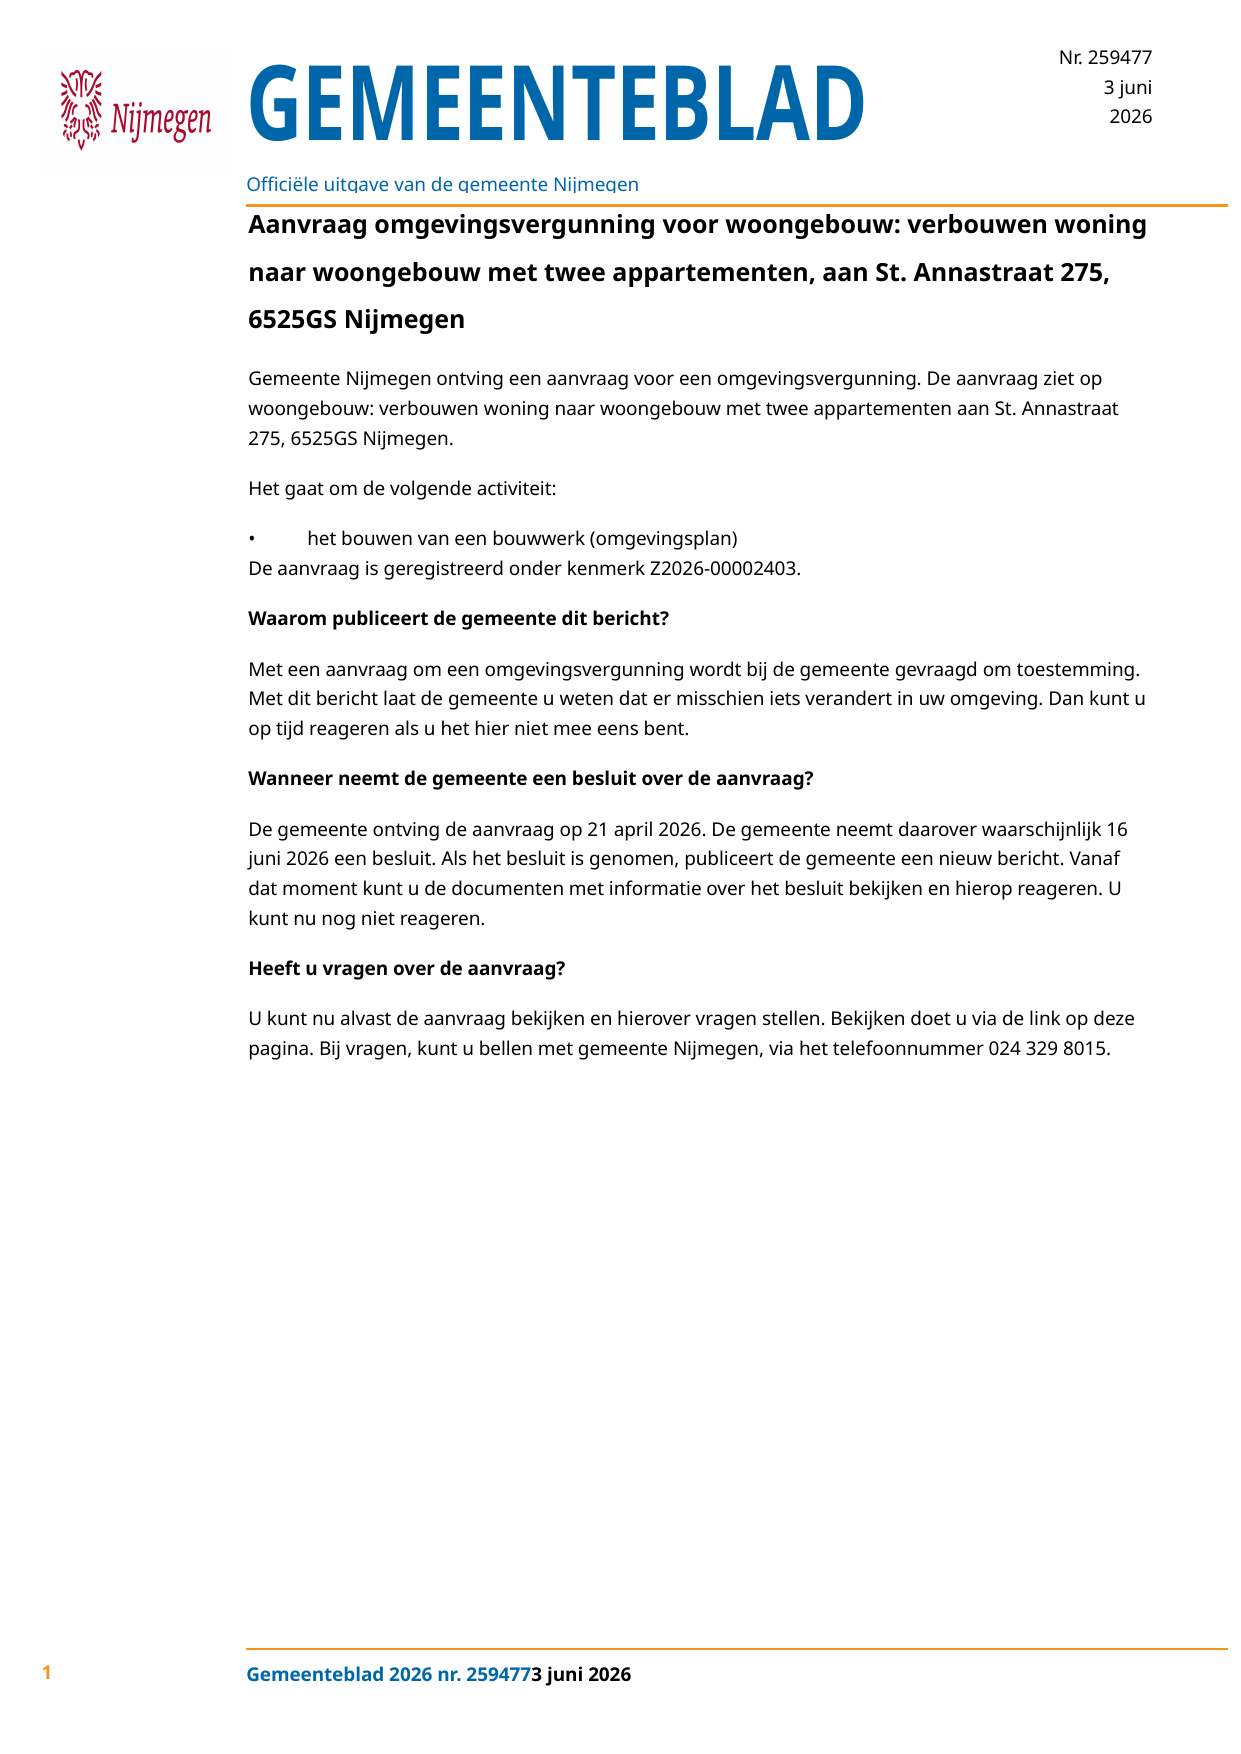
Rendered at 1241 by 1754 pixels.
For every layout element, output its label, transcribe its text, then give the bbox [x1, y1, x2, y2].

picture [41, 47, 231, 172]
text Het gaat om de volgende activiteit: [248, 475, 1152, 501]
text Heeft u vragen over de aanvraag? [248, 955, 1152, 981]
text Waarom publiceert de gemeente dit bericht? [248, 606, 1152, 631]
text Wanneer neemt de gemeente een besluit over de aanvraag? [248, 766, 1152, 791]
list het bouwen van een bouwwerk (omgevingsplan) [248, 526, 1152, 551]
text U kunt nu alvast de aanvraag bekijken en hierover vragen stellen. Bekijken doet u via de link op deze pagina. Bij vragen, kunt u bellen met gemeente Nijmegen, via het telefoonnummer 024 329 8015. [248, 1006, 1152, 1061]
text Met een aanvraag om een omgevingsvergunning wordt bij de gemeente gevraagd om toestemming. Met dit bericht laat de gemeente u weten dat er misschien iets verandert in uw omgeving. Dan kunt u op tijd reageren als u het hier niet mee eens bent. [248, 656, 1152, 741]
text Gemeente Nijmegen ontving een aanvraag voor een omgevingsvergunning. De aanvraag ziet op woongebouw: verbouwen woning naar woongebouw met twee appartementen aan St. Annastraat 275, 6525GS Nijmegen. [248, 366, 1152, 450]
text De aanvraag is geregistreerd onder kenmerk Z2026-00002403. [248, 555, 1152, 581]
text Aanvraag omgevingsvergunning voor woongebouw: verbouwen woning naar woongebouw met twee appartementen, aan St. Annastraat 275, 6525GS Nijmegen [248, 207, 1152, 336]
text De gemeente ontving de aanvraag op 21 april 2026. De gemeente neemt daarover waarschijnlijk 16 juni 2026 een besluit. Als het besluit is genomen, publiceert de gemeente een nieuw bericht. Vanaf dat moment kunt u de documenten met informatie over het besluit bekijken en hierop reageren. U kunt nu nog niet reageren. [248, 816, 1152, 930]
